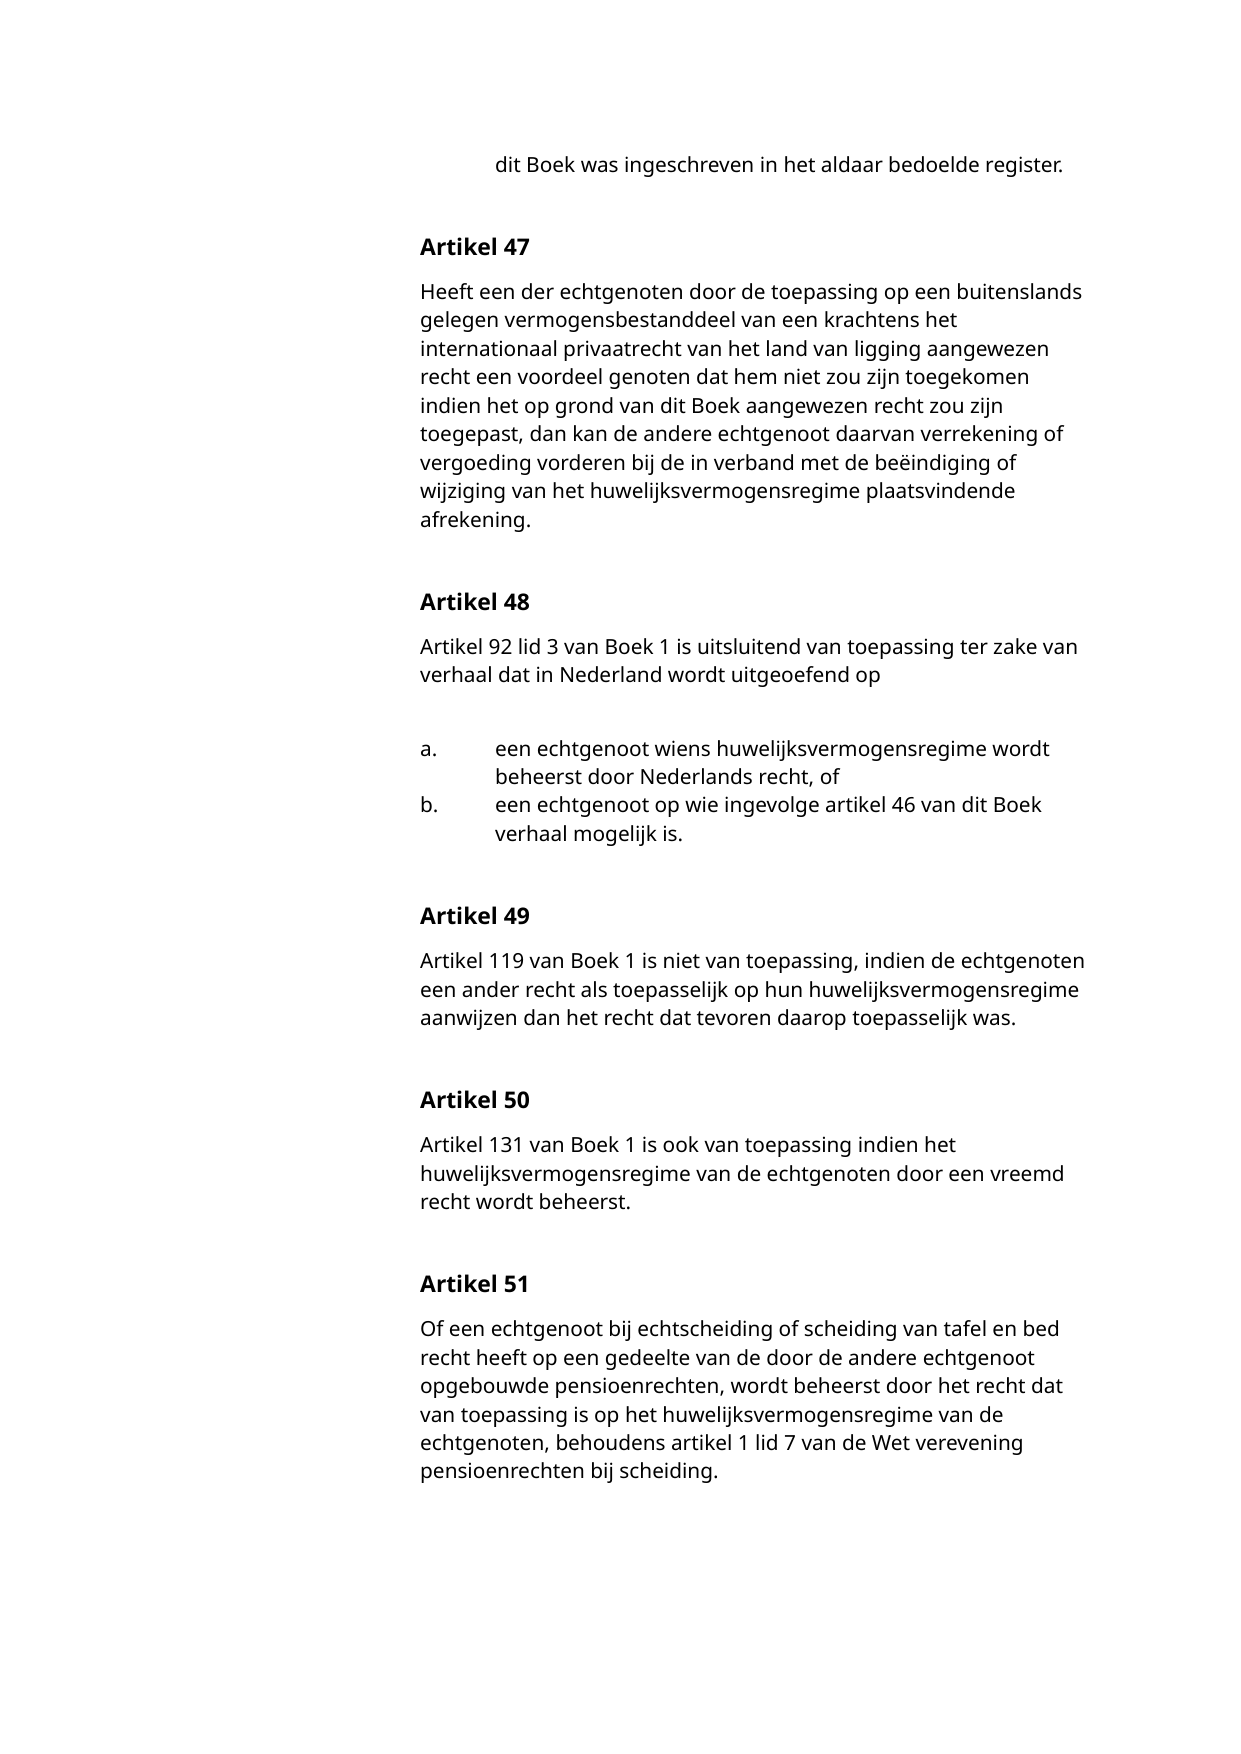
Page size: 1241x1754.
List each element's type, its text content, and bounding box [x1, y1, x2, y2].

subtitle Artikel 47 [420, 231, 1090, 262]
list een echtgenoot op wie ingevolge artikel 46 van dit Boek verhaal mogelijk is. [420, 791, 1090, 847]
subtitle Artikel 51 [420, 1268, 1090, 1299]
text Artikel 92 lid 3 van Boek 1 is uitsluitend van toepassing ter zake van verhaal dat in Nederland wordt uitgeoefend op [420, 632, 1090, 689]
text Artikel 131 van Boek 1 is ook van toepassing indien het huwelijksvermogensregime van de echtgenoten door een vreemd recht wordt beheerst. [420, 1130, 1090, 1216]
subtitle Artikel 50 [420, 1084, 1090, 1115]
text Of een echtgenoot bij echtscheiding of scheiding van tafel en bed recht heeft op een gedeelte van de door de andere echtgenoot opgebouwde pensioenrechten, wordt beheerst door het recht dat van toepassing is op het huwelijksvermogensregime van de echtgenoten, behoudens artikel 1 lid 7 van de Wet verevening pensioenrechten bij scheiding. [420, 1314, 1090, 1485]
list een echtgenoot wiens huwelijksvermogensregime wordt beheerst door Nederlands recht, of [420, 734, 1090, 791]
text Heeft een der echtgenoten door de toepassing op een buitenslands gelegen vermogensbestanddeel van een krachtens het internationaal privaatrecht van het land van ligging aangewezen recht een voordeel genoten dat hem niet zou zijn toegekomen indien het op grond van dit Boek aangewezen recht zou zijn toegepast, dan kan de andere echtgenoot daarvan verrekening of vergoeding vorderen bij de in verband met de beëindiging of wijziging van het huwelijksvermogensregime plaatsvindende afrekening. [420, 277, 1090, 533]
subtitle Artikel 48 [420, 586, 1090, 617]
list dit Boek was ingeschreven in het aldaar bedoelde register. [420, 150, 1090, 178]
subtitle Artikel 49 [420, 900, 1090, 931]
text Artikel 119 van Boek 1 is niet van toepassing, indien de echtgenoten een ander recht als toepasselijk op hun huwelijksvermogensregime aanwijzen dan het recht dat tevoren daarop toepasselijk was. [420, 946, 1090, 1032]
